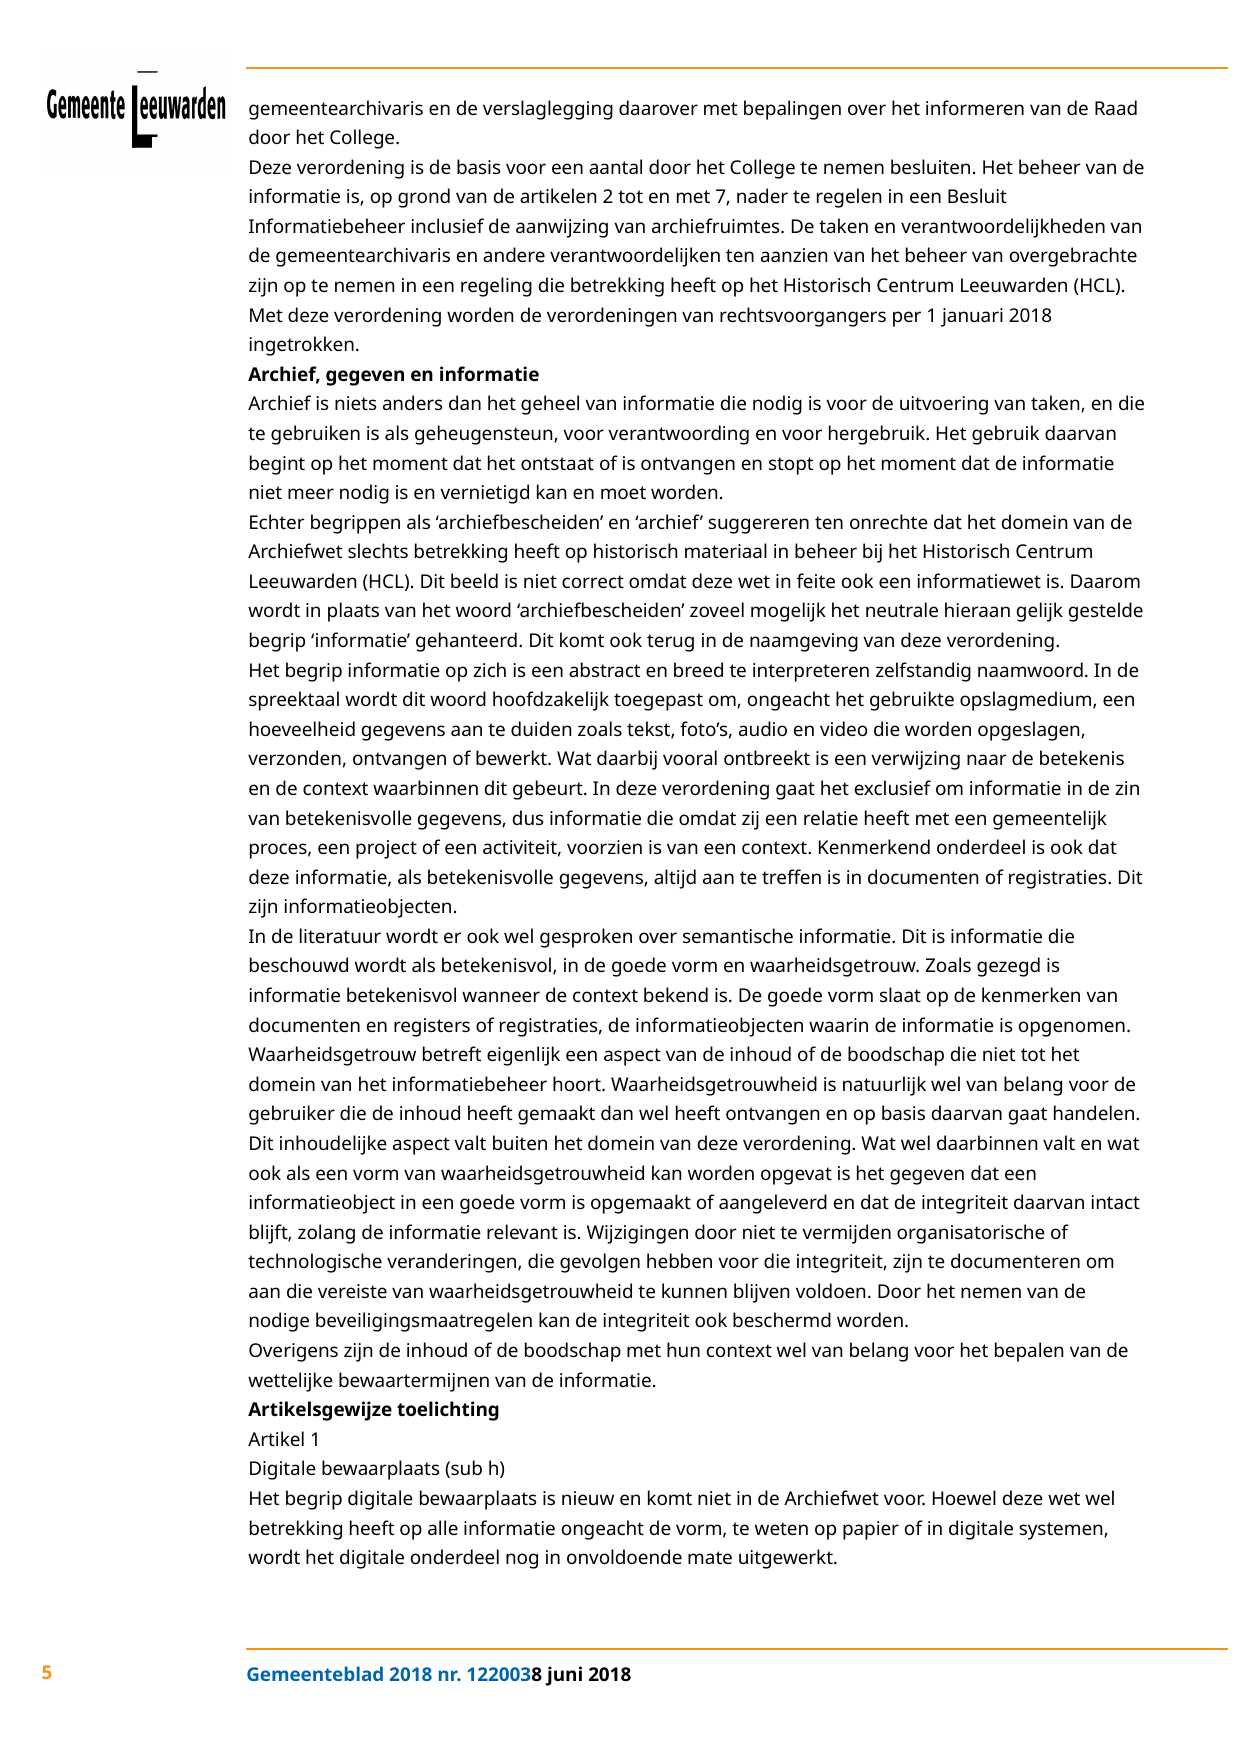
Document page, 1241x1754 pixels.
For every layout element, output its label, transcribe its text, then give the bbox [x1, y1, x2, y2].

text Dit inhoudelijke aspect valt buiten het domein van deze verordening. Wat wel daarbinnen valt en wat ook als een vorm van waarheidsgetrouwheid kan worden opgevat is het gegeven dat een informatieobject in een goede vorm is opgemaakt of aangeleverd en dat de integriteit daarvan intact blijft, zolang de informatie relevant is. Wijzigingen door niet te vermijden organisatorische of technologische veranderingen, die gevolgen hebben voor die integriteit, zijn te documenteren om aan die vereiste van waarheidsgetrouwheid te kunnen blijven voldoen. Door het nemen van de nodige beveiligingsmaatregelen kan de integriteit ook beschermd worden. [248, 1130, 1152, 1333]
text Overigens zijn de inhoud of de boodschap met hun context wel van belang voor het bepalen van de wettelijke bewaartermijnen van de informatie. [248, 1337, 1152, 1393]
text Het begrip informatie op zich is een abstract en breed te interpreteren zelfstandig naamwoord. In de spreektaal wordt dit woord hoofdzakelijk toegepast om, ongeacht het gebruikte opslagmedium, een hoeveelheid gegevens aan te duiden zoals tekst, foto’s, audio en video die worden opgeslagen, verzonden, ontvangen of bewerkt. Wat daarbij vooral ontbreekt is een verwijzing naar de betekenis en de context waarbinnen dit gebeurt. In deze verordening gaat het exclusief om informatie in de zin van betekenisvolle gegevens, dus informatie die omdat zij een relatie heeft met een gemeentelijk proces, een project of een activiteit, voorzien is van een context. Kenmerkend onderdeel is ook dat deze informatie, als betekenisvolle gegevens, altijd aan te treffen is in documenten of registraties. Dit zijn informatieobjecten. [248, 657, 1152, 919]
text Digitale bewaarplaats (sub h) [248, 1456, 1152, 1481]
text Het begrip digitale bewaarplaats is nieuw en komt niet in de Archiefwet voor. Hoewel deze wet wel betrekking heeft op alle informatie ongeacht de vorm, te weten op papier of in digitale systemen, wordt het digitale onderdeel nog in onvoldoende mate uitgewerkt. [248, 1485, 1152, 1570]
text Deze verordening is de basis voor een aantal door het College te nemen besluiten. Het beheer van de informatie is, op grond van de artikelen 2 tot en met 7, nader te regelen in een Besluit Informatiebeheer inclusief de aanwijzing van archiefruimtes. De taken en verantwoordelijkheden van de gemeentearchivaris en andere verantwoordelijken ten aanzien van het beheer van overgebrachte zijn op te nemen in een regeling die betrekking heeft op het Historisch Centrum Leeuwarden (HCL). [248, 154, 1152, 298]
text Archief, gegeven en informatie [248, 361, 1152, 387]
text gemeentearchivaris en de verslaglegging daarover met bepalingen over het informeren van de Raad door het College. [248, 95, 1152, 150]
text In de literatuur wordt er ook wel gesproken over semantische informatie. Dit is informatie die beschouwd wordt als betekenisvol, in de goede vorm en waarheidsgetrouw. Zoals gezegd is informatie betekenisvol wanneer de context bekend is. De goede vorm slaat op de kenmerken van documenten en registers of registraties, de informatieobjecten waarin de informatie is opgenomen. Waarheidsgetrouw betreft eigenlijk een aspect van de inhoud of de boodschap die niet tot het domein van het informatiebeheer hoort. Waarheidsgetrouwheid is natuurlijk wel van belang voor de gebruiker die de inhoud heeft gemaakt dan wel heeft ontvangen en op basis daarvan gaat handelen. [248, 923, 1152, 1126]
text Met deze verordening worden de verordeningen van rechtsvoorgangers per 1 januari 2018 ingetrokken. [248, 302, 1152, 357]
text Artikel 1 [248, 1426, 1152, 1452]
text Echter begrippen als ‘archiefbescheiden’ en ‘archief’ suggereren ten onrechte dat het domein van de Archiefwet slechts betrekking heeft op historisch materiaal in beheer bij het Historisch Centrum Leeuwarden (HCL). Dit beeld is niet correct omdat deze wet in feite ook een informatiewet is. Daarom wordt in plaats van het woord ‘archiefbescheiden’ zoveel mogelijk het neutrale hieraan gelijk gestelde begrip ‘informatie’ gehanteerd. Dit komt ook terug in de naamgeving van deze verordening. [248, 509, 1152, 653]
text Artikelsgewijze toelichting [248, 1396, 1152, 1422]
picture [41, 47, 231, 172]
text Archief is niets anders dan het geheel van informatie die nodig is voor de uitvoering van taken, en die te gebruiken is als geheugensteun, voor verantwoording en voor hergebruik. Het gebruik daarvan begint op het moment dat het ontstaat of is ontvangen en stopt op het moment dat de informatie niet meer nodig is en vernietigd kan en moet worden. [248, 391, 1152, 505]
